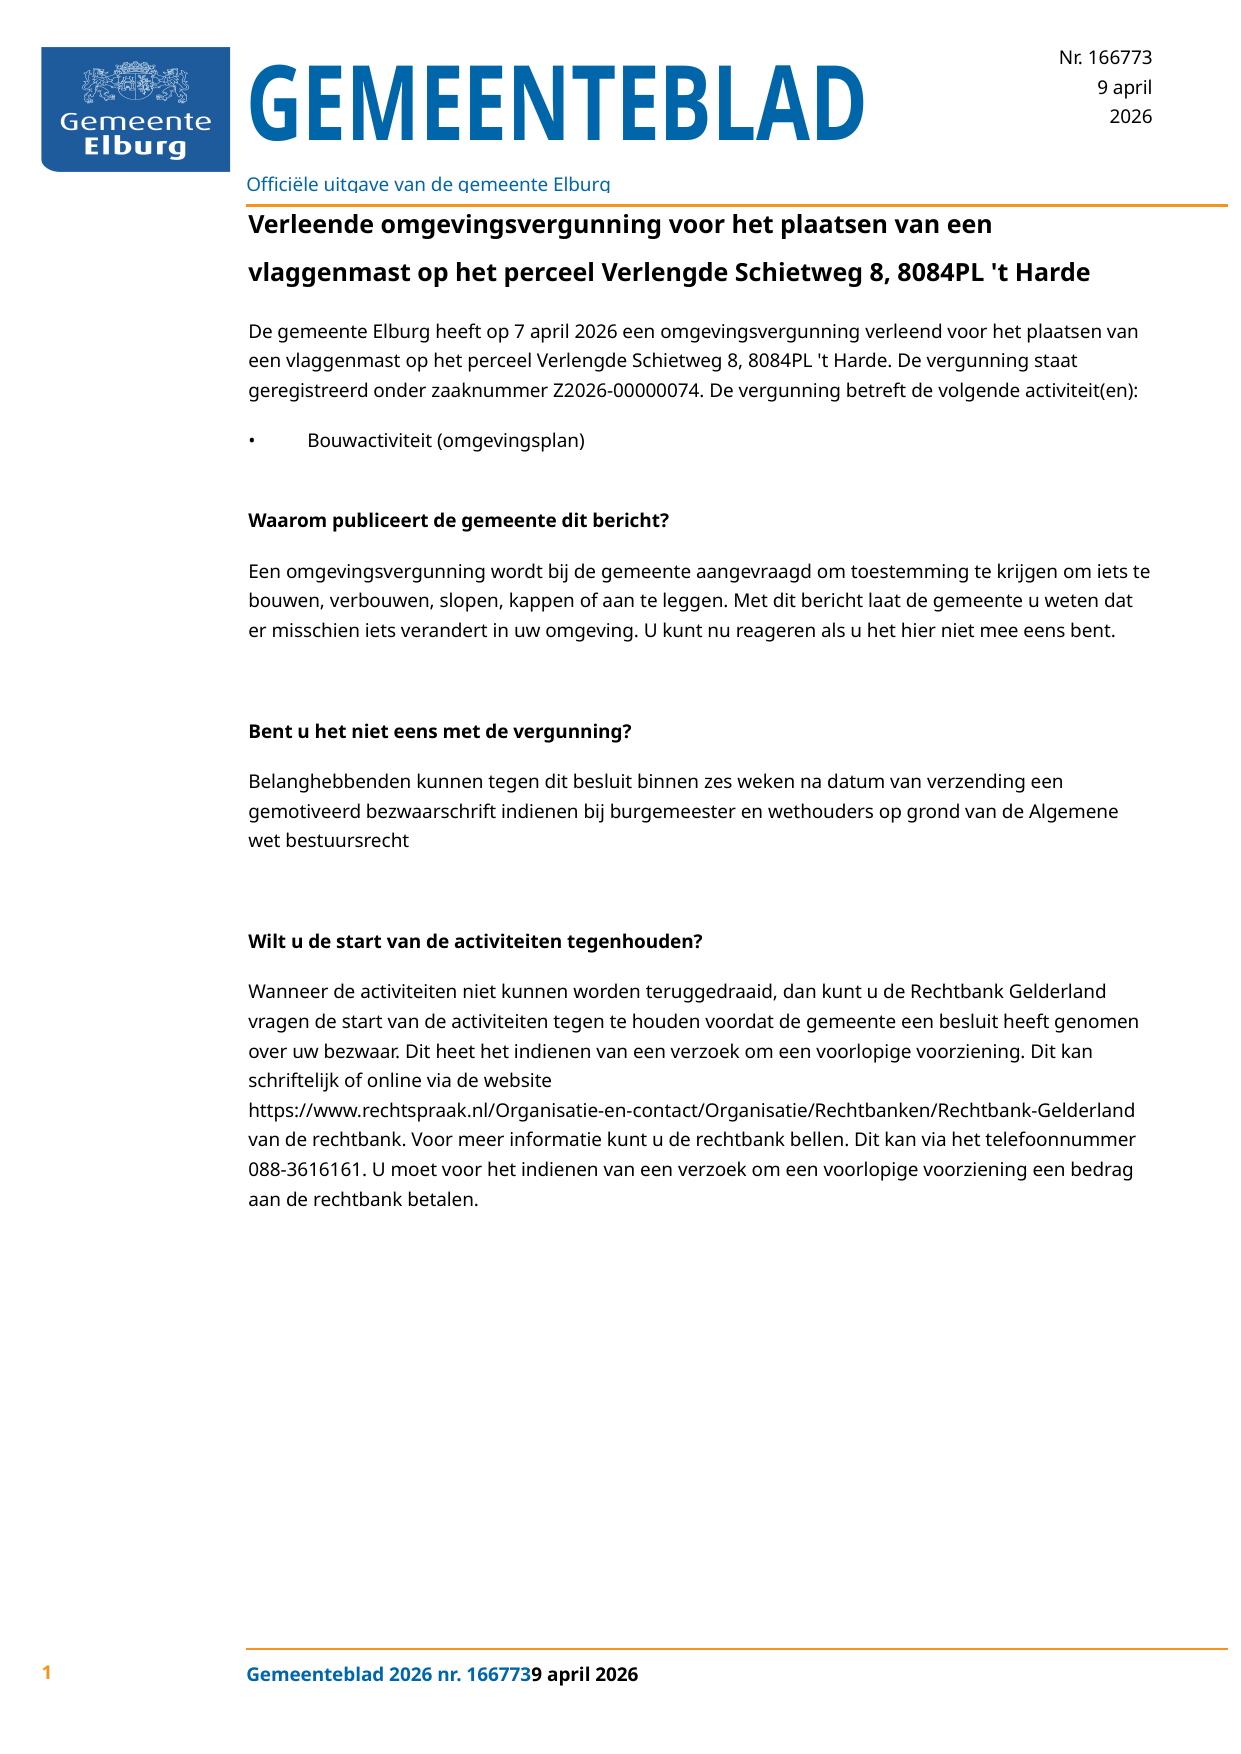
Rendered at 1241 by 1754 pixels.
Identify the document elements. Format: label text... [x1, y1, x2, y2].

picture [41, 47, 231, 172]
text Een omgevingsvergunning wordt bij de gemeente aangevraagd om toestemming te krijgen om iets te bouwen, verbouwen, slopen, kappen of aan te leggen. Met dit bericht laat de gemeente u weten dat er misschien iets verandert in uw omgeving. U kunt nu reageren als u het hier niet mee eens bent. [248, 558, 1152, 643]
text Belanghebbenden kunnen tegen dit besluit binnen zes weken na datum van verzending een gemotiveerd bezwaarschrift indienen bij burgemeester en wethouders op grond van de Algemene wet bestuursrecht [248, 768, 1152, 853]
text Wilt u de start van de activiteiten tegenhouden? [248, 928, 1152, 954]
text De gemeente Elburg heeft op 7 april 2026 een omgevingsvergunning verleend voor het plaatsen van een vlaggenmast op het perceel Verlengde Schietweg 8, 8084PL 't Harde. De vergunning staat geregistreerd onder zaaknummer Z2026-00000074. De vergunning betreft de volgende activiteit(en): [248, 318, 1152, 403]
text Verleende omgevingsvergunning voor het plaatsen van een vlaggenmast op het perceel Verlengde Schietweg 8, 8084PL 't Harde [248, 207, 1152, 288]
text Waarom publiceert de gemeente dit bericht? [248, 507, 1152, 533]
list Bouwactiviteit (omgevingsplan) [248, 427, 1152, 453]
text Bent u het niet eens met de vergunning? [248, 718, 1152, 744]
text Wanneer de activiteiten niet kunnen worden teruggedraaid, dan kunt u de Rechtbank Gelderland vragen de start van de activiteiten tegen te houden voordat de gemeente een besluit heeft genomen over uw bezwaar. Dit heet het indienen van een verzoek om een voorlopige voorziening. Dit kan schriftelijk of online via de website https://www.rechtspraak.nl/Organisatie-en-contact/Organisatie/Rechtbanken/Rechtbank-Gelderland van de rechtbank. Voor meer informatie kunt u de rechtbank bellen. Dit kan via het telefoonnummer 088-3616161. U moet voor het indienen van een verzoek om een voorlopige voorziening een bedrag aan de rechtbank betalen. [248, 979, 1152, 1212]
